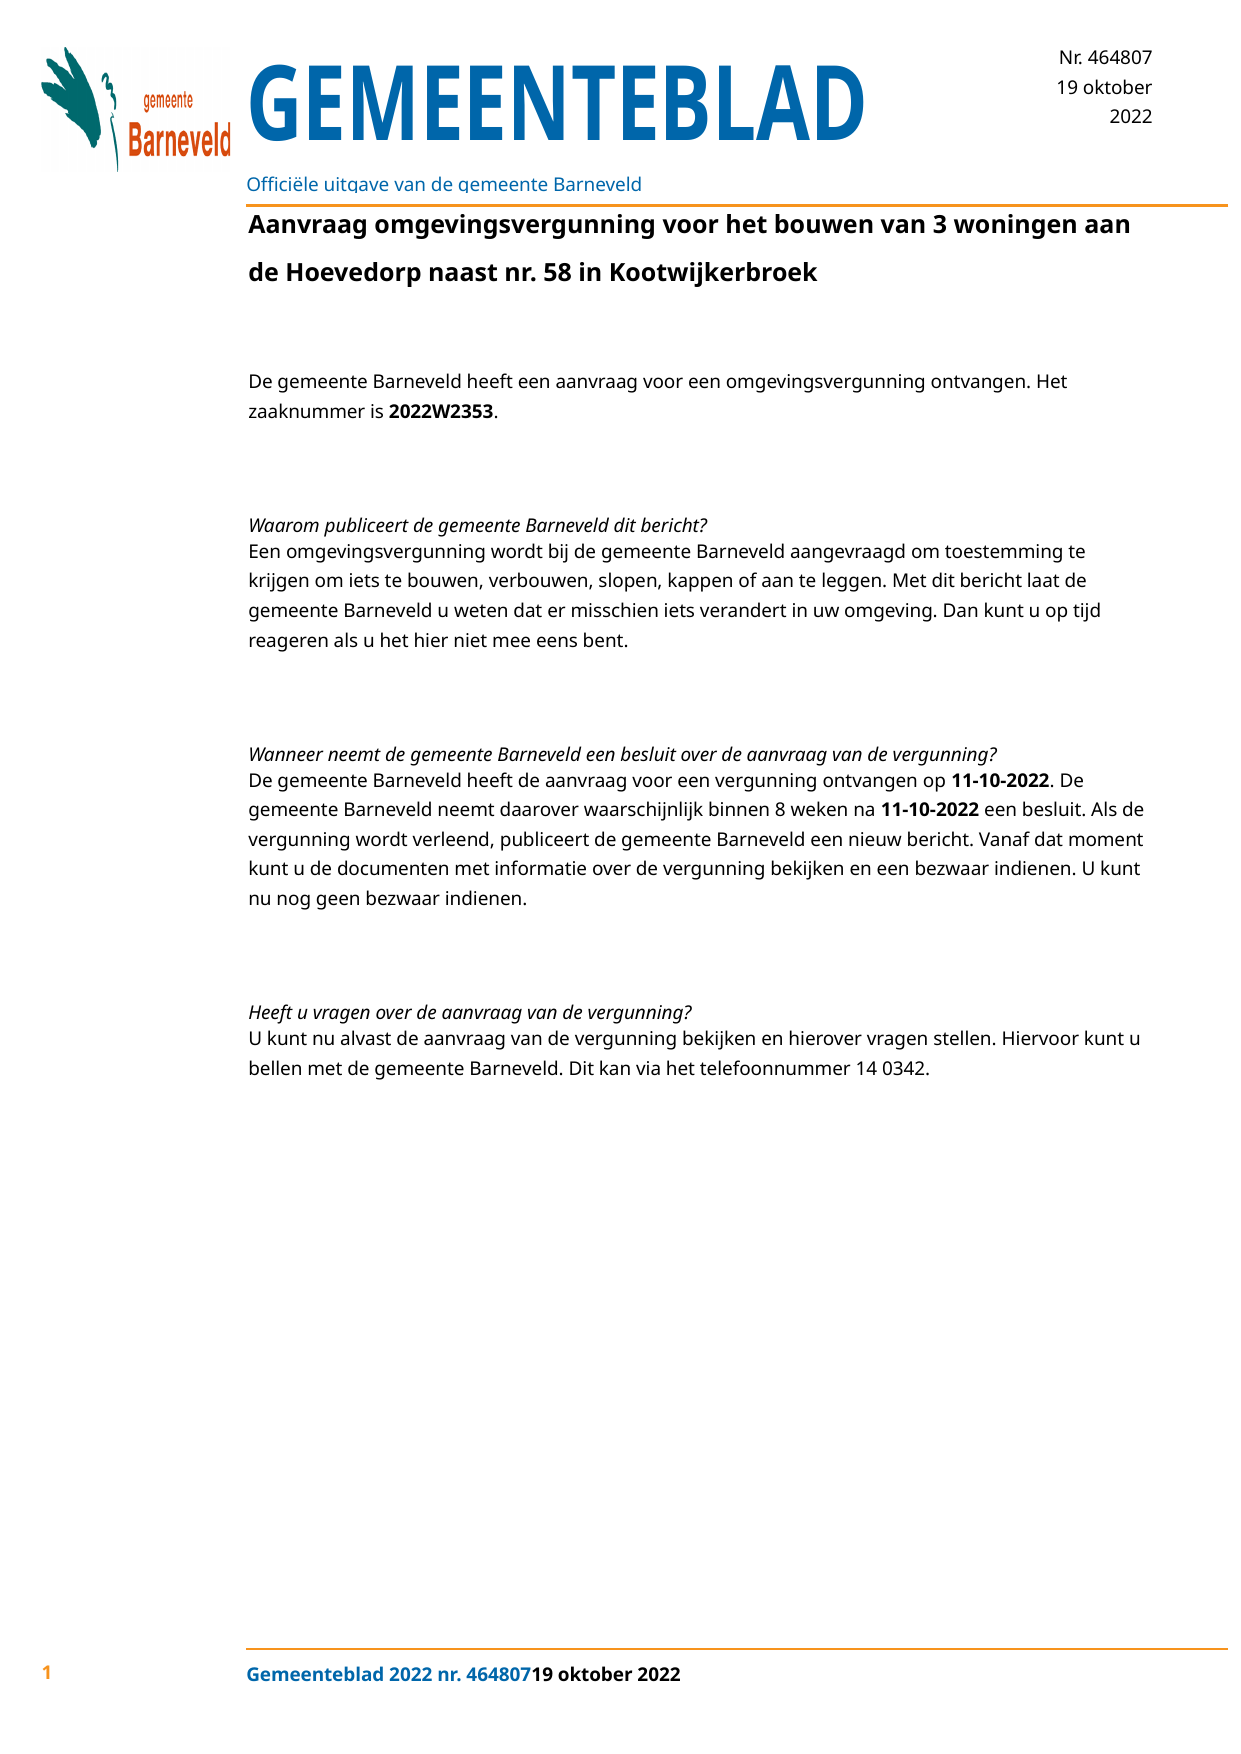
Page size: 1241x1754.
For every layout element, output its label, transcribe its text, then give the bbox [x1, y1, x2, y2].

text U kunt nu alvast de aanvraag van de vergunning bekijken en hierover vragen stellen. Hiervoor kunt u bellen met de gemeente Barneveld. Dit kan via het telefoonnummer 14 0342. [248, 1025, 1152, 1081]
text Wanneer neemt de gemeente Barneveld een besluit over de aanvraag van de vergunning? [248, 741, 1152, 767]
text De gemeente Barneveld heeft een aanvraag voor een omgevingsvergunning ontvangen. Het zaaknummer is 2022W2353. [248, 368, 1152, 424]
text De gemeente Barneveld heeft de aanvraag voor een vergunning ontvangen op 11-10-2022. De gemeente Barneveld neemt daarover waarschijnlijk binnen 8 weken na 11-10-2022 een besluit. Als de vergunning wordt verleend, publiceert de gemeente Barneveld een nieuw bericht. Vanaf dat moment kunt u de documenten met informatie over de vergunning bekijken en een bezwaar indienen. U kunt nu nog geen bezwaar indienen. [248, 767, 1152, 911]
picture [41, 47, 231, 172]
text Een omgevingsvergunning wordt bij de gemeente Barneveld aangevraagd om toestemming te krijgen om iets te bouwen, verbouwen, slopen, kappen of aan te leggen. Met dit bericht laat de gemeente Barneveld u weten dat er misschien iets verandert in uw omgeving. Dan kunt u op tijd reageren als u het hier niet mee eens bent. [248, 538, 1152, 652]
text Waarom publiceert de gemeente Barneveld dit bericht? [248, 512, 1152, 538]
text Heeft u vragen over de aanvraag van de vergunning? [248, 999, 1152, 1025]
text Aanvraag omgevingsvergunning voor het bouwen van 3 woningen aan de Hoevedorp naast nr. 58 in Kootwijkerbroek [248, 207, 1152, 288]
